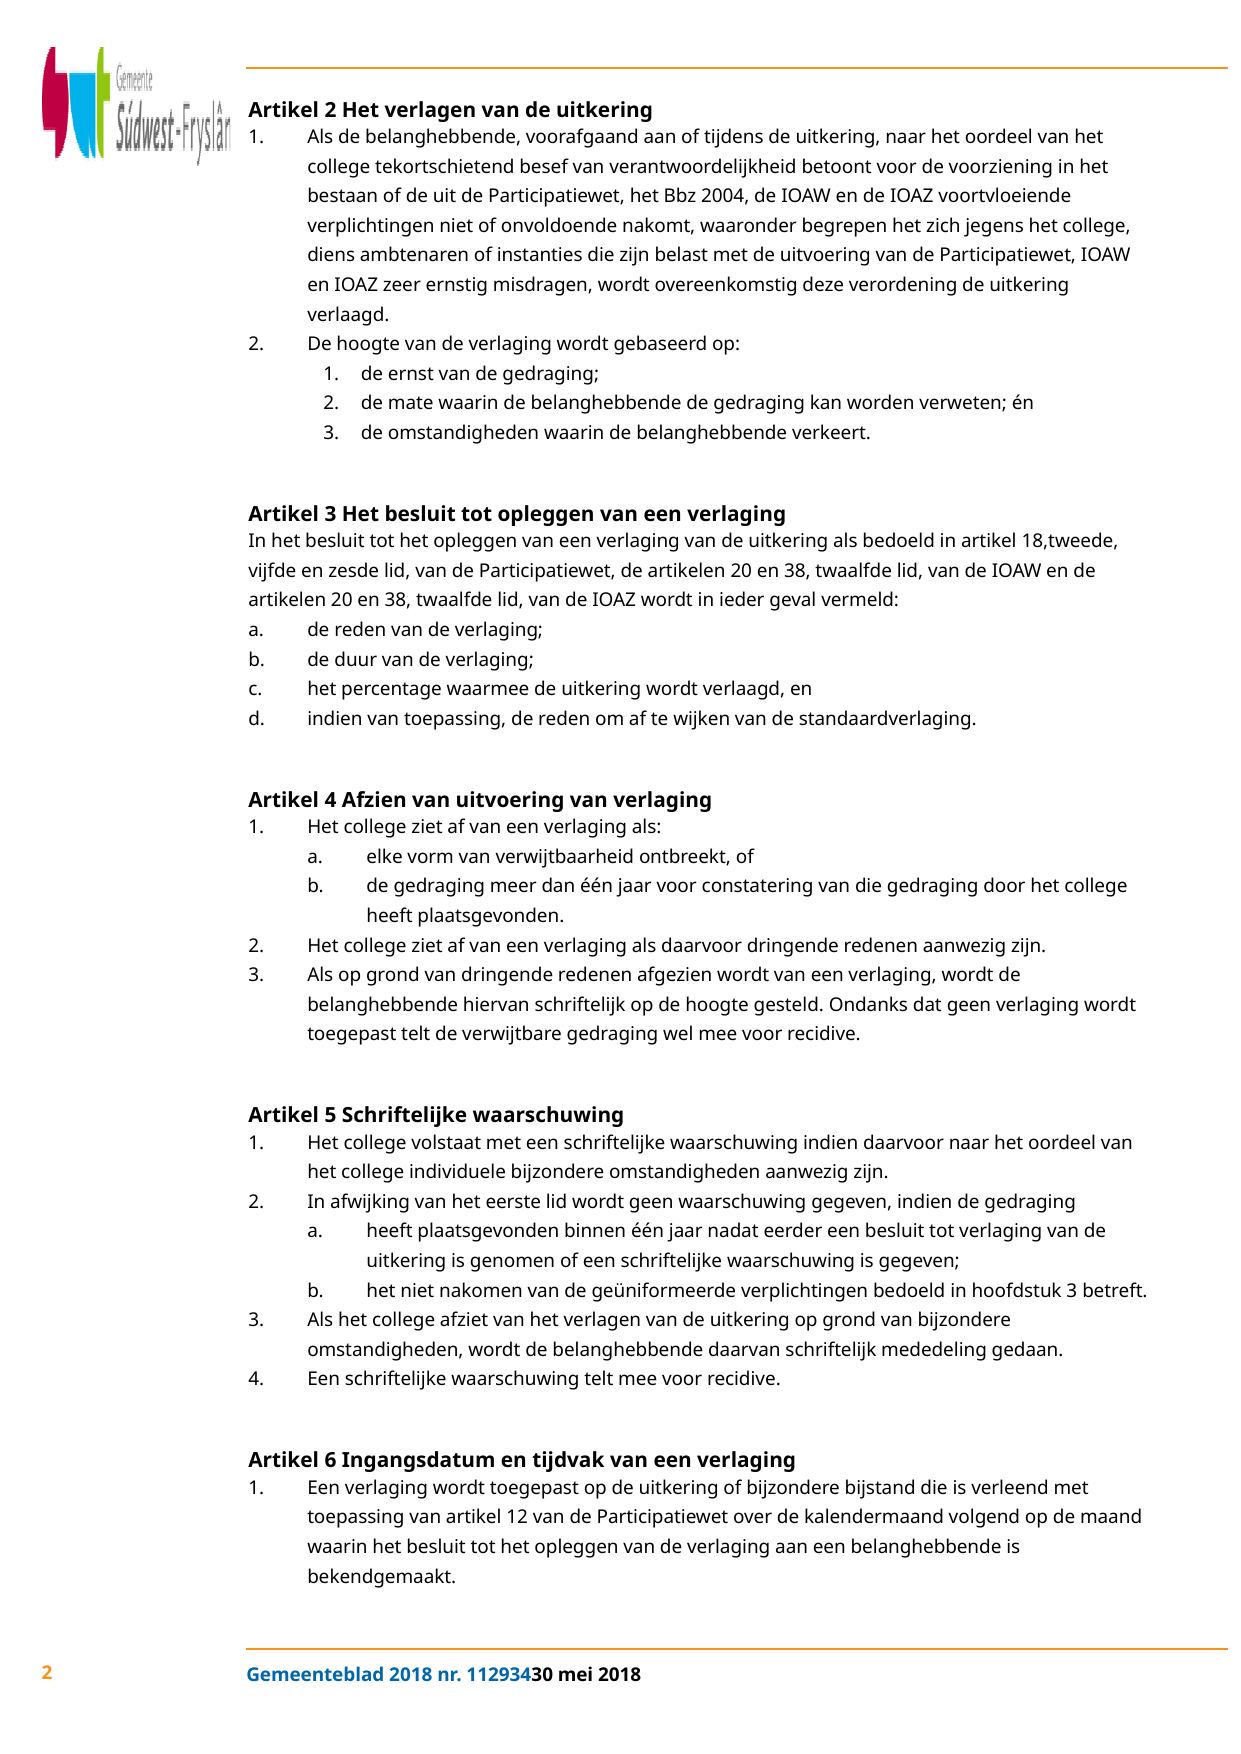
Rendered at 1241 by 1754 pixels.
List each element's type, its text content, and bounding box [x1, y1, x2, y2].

list de ernst van de gedraging; [323, 360, 1152, 386]
list Een verlaging wordt toegepast op de uitkering of bijzondere bijstand die is verleend met toepassing van artikel 12 van de Participatiewet over de kalendermaand volgend op de maand waarin het besluit tot het opleggen van de verlaging aan een belanghebbende is bekendgemaakt. [248, 1474, 1152, 1588]
list de omstandigheden waarin de belanghebbende verkeert. [323, 419, 1152, 445]
list de mate waarin de belanghebbende de gedraging kan worden verweten; én [323, 389, 1152, 415]
list elke vorm van verwijtbaarheid ontbreekt, of [307, 843, 1152, 869]
list indien van toepassing, de reden om af te wijken van de standaardverlaging. [248, 705, 1152, 731]
list Het college volstaat met een schriftelijke waarschuwing indien daarvoor naar het oordeel van het college individuele bijzondere omstandigheden aanwezig zijn. [248, 1129, 1152, 1184]
picture [41, 47, 231, 172]
text Artikel 4 Afzien van uitvoering van verlaging [248, 785, 1152, 813]
list de duur van de verlaging; [248, 646, 1152, 672]
list Als de belanghebbende, voorafgaand aan of tijdens de uitkering, naar het oordeel van het college tekortschietend besef van verantwoordelijkheid betoont voor de voorziening in het bestaan of de uit de Participatiewet, het Bbz 2004, de IOAW en de IOAZ voortvloeiende verplichtingen niet of onvoldoende nakomt, waaronder begrepen het zich jegens het college, diens ambtenaren of instanties die zijn belast met de uitvoering van de Participatiewet, IOAW en IOAZ zeer ernstig misdragen, wordt overeenkomstig deze verordening de uitkering verlaagd. [248, 123, 1152, 326]
text Artikel 6 Ingangsdatum en tijdvak van een verlaging [248, 1446, 1152, 1474]
text Artikel 5 Schriftelijke waarschuwing [248, 1101, 1152, 1129]
list de gedraging meer dan één jaar voor constatering van die gedraging door het college heeft plaatsgevonden. [307, 873, 1152, 928]
list In afwijking van het eerste lid wordt geen waarschuwing gegeven, indien de gedraging [248, 1188, 1152, 1214]
list Als op grond van dringende redenen afgezien wordt van een verlaging, wordt de belanghebbende hiervan schriftelijk op de hoogte gesteld. Ondanks dat geen verlaging wordt toegepast telt de verwijtbare gedraging wel mee voor recidive. [248, 961, 1152, 1046]
text Artikel 3 Het besluit tot opleggen van een verlaging [248, 499, 1152, 527]
list Het college ziet af van een verlaging als: [248, 813, 1152, 839]
list Het college ziet af van een verlaging als daarvoor dringende redenen aanwezig zijn. [248, 932, 1152, 957]
text In het besluit tot het opleggen van een verlaging van de uitkering als bedoeld in artikel 18,tweede, vijfde en zesde lid, van de Participatiewet, de artikelen 20 en 38, twaalfde lid, van de IOAW en de artikelen 20 en 38, twaalfde lid, van de IOAZ wordt in ieder geval vermeld: [248, 527, 1152, 612]
text Artikel 2 Het verlagen van de uitkering [248, 95, 1152, 123]
list heeft plaatsgevonden binnen één jaar nadat eerder een besluit tot verlaging van de uitkering is genomen of een schriftelijke waarschuwing is gegeven; [307, 1218, 1152, 1273]
list Een schriftelijke waarschuwing telt mee voor recidive. [248, 1366, 1152, 1391]
list Als het college afziet van het verlagen van de uitkering op grond van bijzondere omstandigheden, wordt de belanghebbende daarvan schriftelijk mededeling gedaan. [248, 1306, 1152, 1362]
list de reden van de verlaging; [248, 616, 1152, 642]
list het niet nakomen van de geüniformeerde verplichtingen bedoeld in hoofdstuk 3 betreft. [307, 1277, 1152, 1303]
list het percentage waarmee de uitkering wordt verlaagd, en [248, 675, 1152, 701]
list De hoogte van de verlaging wordt gebaseerd op: [248, 330, 1152, 356]
